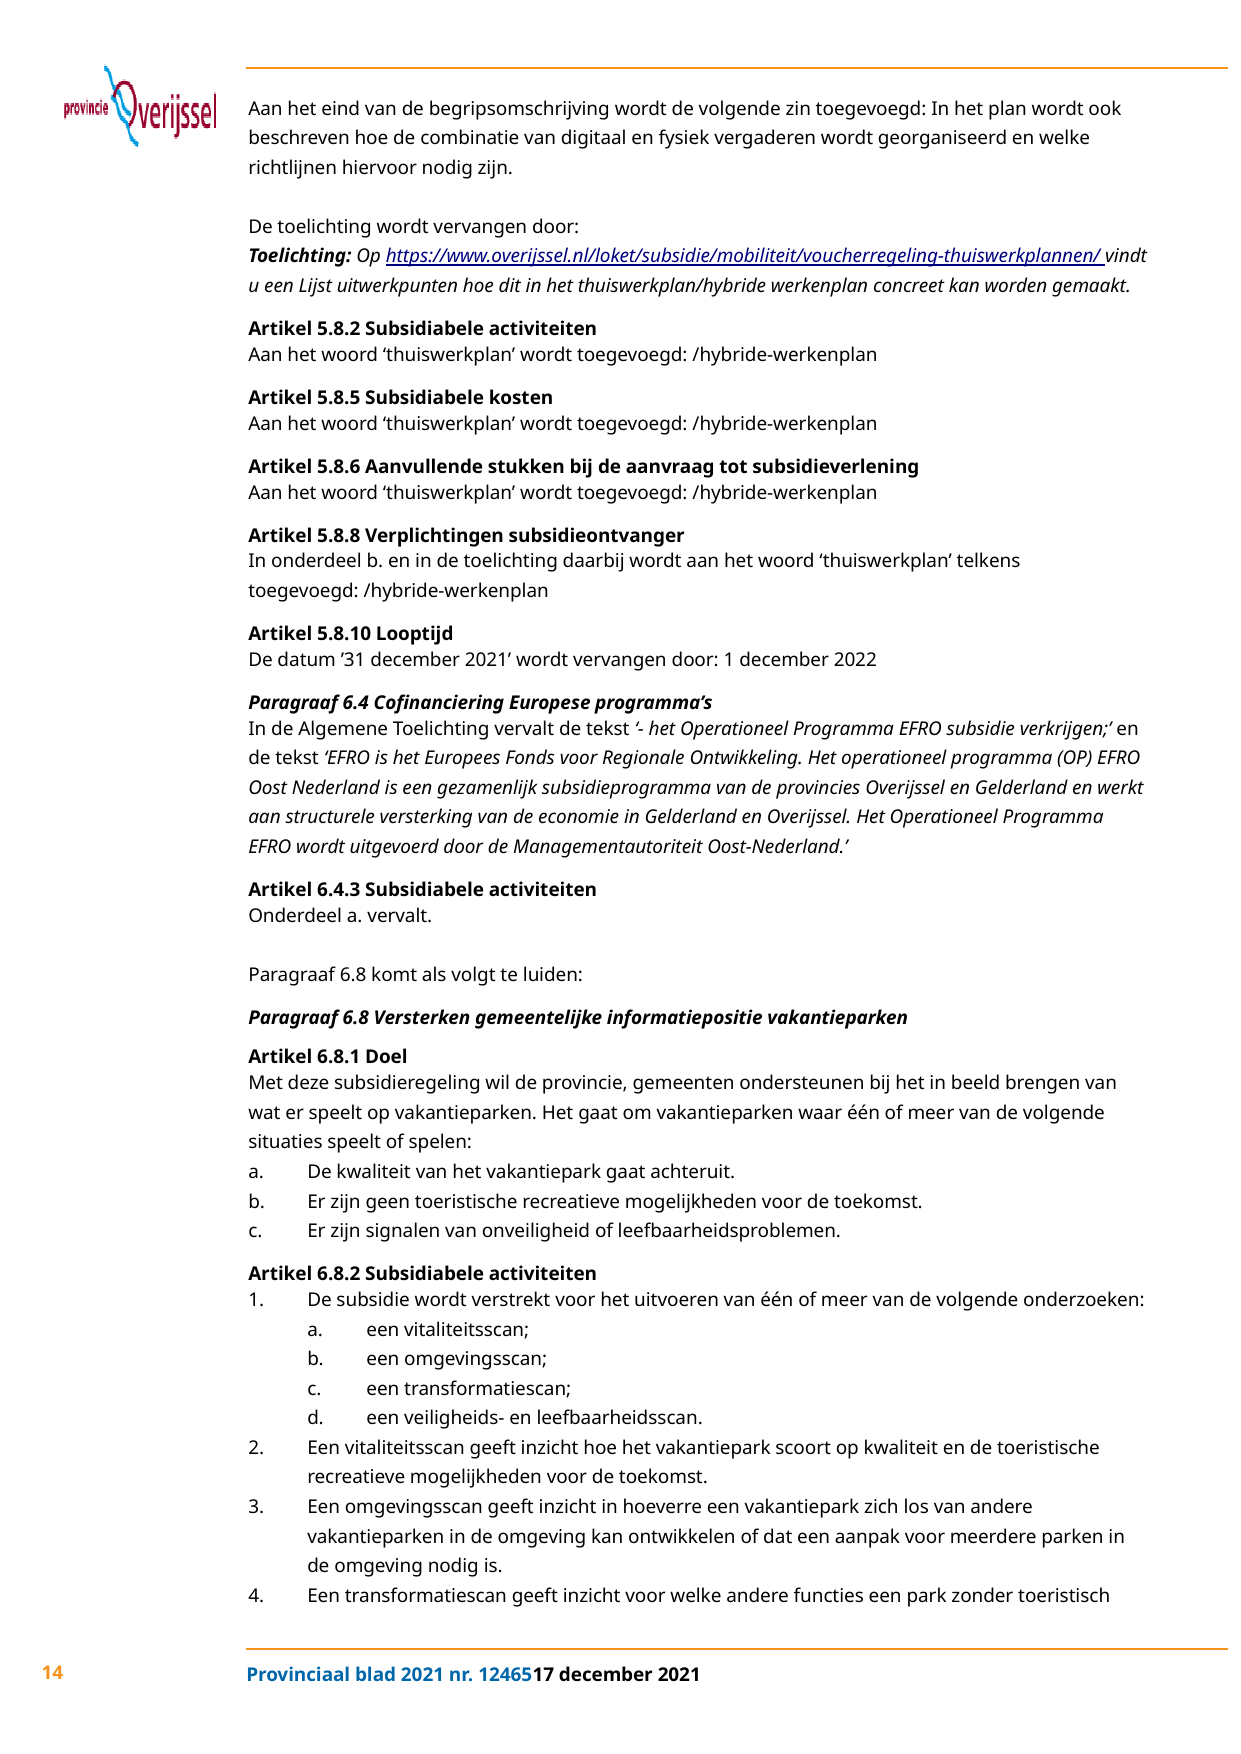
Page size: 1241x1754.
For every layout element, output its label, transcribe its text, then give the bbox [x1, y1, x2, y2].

text Artikel 6.4.3 Subsidiabele activiteiten [248, 876, 1152, 902]
text Aan het woord ‘thuiswerkplan’ wordt toegevoegd: /hybride-werkenplan [248, 479, 1152, 504]
text Artikel 5.8.6 Aanvullende stukken bij de aanvraag tot subsidieverlening [248, 453, 1152, 479]
list Er zijn signalen van onveiligheid of leefbaarheidsproblemen. [248, 1217, 1152, 1243]
text Paragraaf 6.8 komt als volgt te luiden: [248, 961, 1152, 987]
text De toelichting wordt vervangen door: [248, 213, 1152, 239]
list een vitaliteitsscan; [307, 1316, 1152, 1342]
text Aan het woord ‘thuiswerkplan’ wordt toegevoegd: /hybride-werkenplan [248, 410, 1152, 436]
text Toelichting: Op https://www.overijssel.nl/loket/subsidie/mobiliteit/voucherregeling-thuiswerkplannen/ vindt u een Lijst uitwerkpunten hoe dit in het thuiswerkplan/hybride werkenplan concreet kan worden gemaakt. [248, 243, 1152, 298]
list Er zijn geen toeristische recreatieve mogelijkheden voor de toekomst. [248, 1188, 1152, 1213]
list een veiligheids- en leefbaarheidsscan. [307, 1404, 1152, 1430]
text Aan het eind van de begripsomschrijving wordt de volgende zin toegevoegd: In het plan wordt ook beschreven hoe de combinatie van digitaal en fysiek vergaderen wordt georganiseerd en welke richtlijnen hiervoor nodig zijn. [248, 95, 1152, 180]
text Onderdeel a. vervalt. [248, 902, 1152, 928]
text Paragraaf 6.8 Versterken gemeentelijke informatiepositie vakantieparken [248, 1004, 1152, 1030]
text In onderdeel b. en in de toelichting daarbij wordt aan het woord ‘thuiswerkplan’ telkens toegevoegd: /hybride-werkenplan [248, 548, 1152, 603]
list De kwaliteit van het vakantiepark gaat achteruit. [248, 1158, 1152, 1184]
text Artikel 5.8.10 Looptijd [248, 620, 1152, 646]
text Artikel 6.8.1 Doel [248, 1044, 1152, 1069]
text Artikel 5.8.8 Verplichtingen subsidieontvanger [248, 522, 1152, 548]
list De subsidie wordt verstrekt voor het uitvoeren van één of meer van de volgende onderzoeken: [248, 1286, 1152, 1312]
text Paragraaf 6.4 Cofinanciering Europese programma’s [248, 689, 1152, 715]
list Een vitaliteitsscan geeft inzicht hoe het vakantiepark scoort op kwaliteit en de toeristische recreatieve mogelijkheden voor de toekomst. [248, 1434, 1152, 1489]
text Artikel 5.8.5 Subsidiabele kosten [248, 384, 1152, 410]
text Artikel 6.8.2 Subsidiabele activiteiten [248, 1261, 1152, 1286]
list Een transformatiescan geeft inzicht voor welke andere functies een park zonder toeristisch [248, 1582, 1152, 1608]
text Artikel 5.8.2 Subsidiabele activiteiten [248, 315, 1152, 341]
text De datum ’31 december 2021’ wordt vervangen door: 1 december 2022 [248, 646, 1152, 672]
text Aan het woord ‘thuiswerkplan’ wordt toegevoegd: /hybride-werkenplan [248, 341, 1152, 367]
list een transformatiescan; [307, 1375, 1152, 1401]
list een omgevingsscan; [307, 1345, 1152, 1371]
list Een omgevingsscan geeft inzicht in hoeverre een vakantiepark zich los van andere vakantieparken in de omgeving kan ontwikkelen of dat een aanpak voor meerdere parken in de omgeving nodig is. [248, 1493, 1152, 1578]
picture [41, 47, 231, 172]
text In de Algemene Toelichting vervalt de tekst ‘- het Operationeel Programma EFRO subsidie verkrijgen;’ en de tekst ‘EFRO is het Europees Fonds voor Regionale Ontwikkeling. Het operationeel programma (OP) EFRO Oost Nederland is een gezamenlijk subsidieprogramma van de provincies Overijssel en Gelderland en werkt aan structurele versterking van de economie in Gelderland en Overijssel. Het Operationeel Programma EFRO wordt uitgevoerd door de Managementautoriteit Oost-Nederland.’ [248, 715, 1152, 859]
text Met deze subsidieregeling wil de provincie, gemeenten ondersteunen bij het in beeld brengen van wat er speelt op vakantieparken. Het gaat om vakantieparken waar één of meer van de volgende situaties speelt of spelen: [248, 1069, 1152, 1154]
